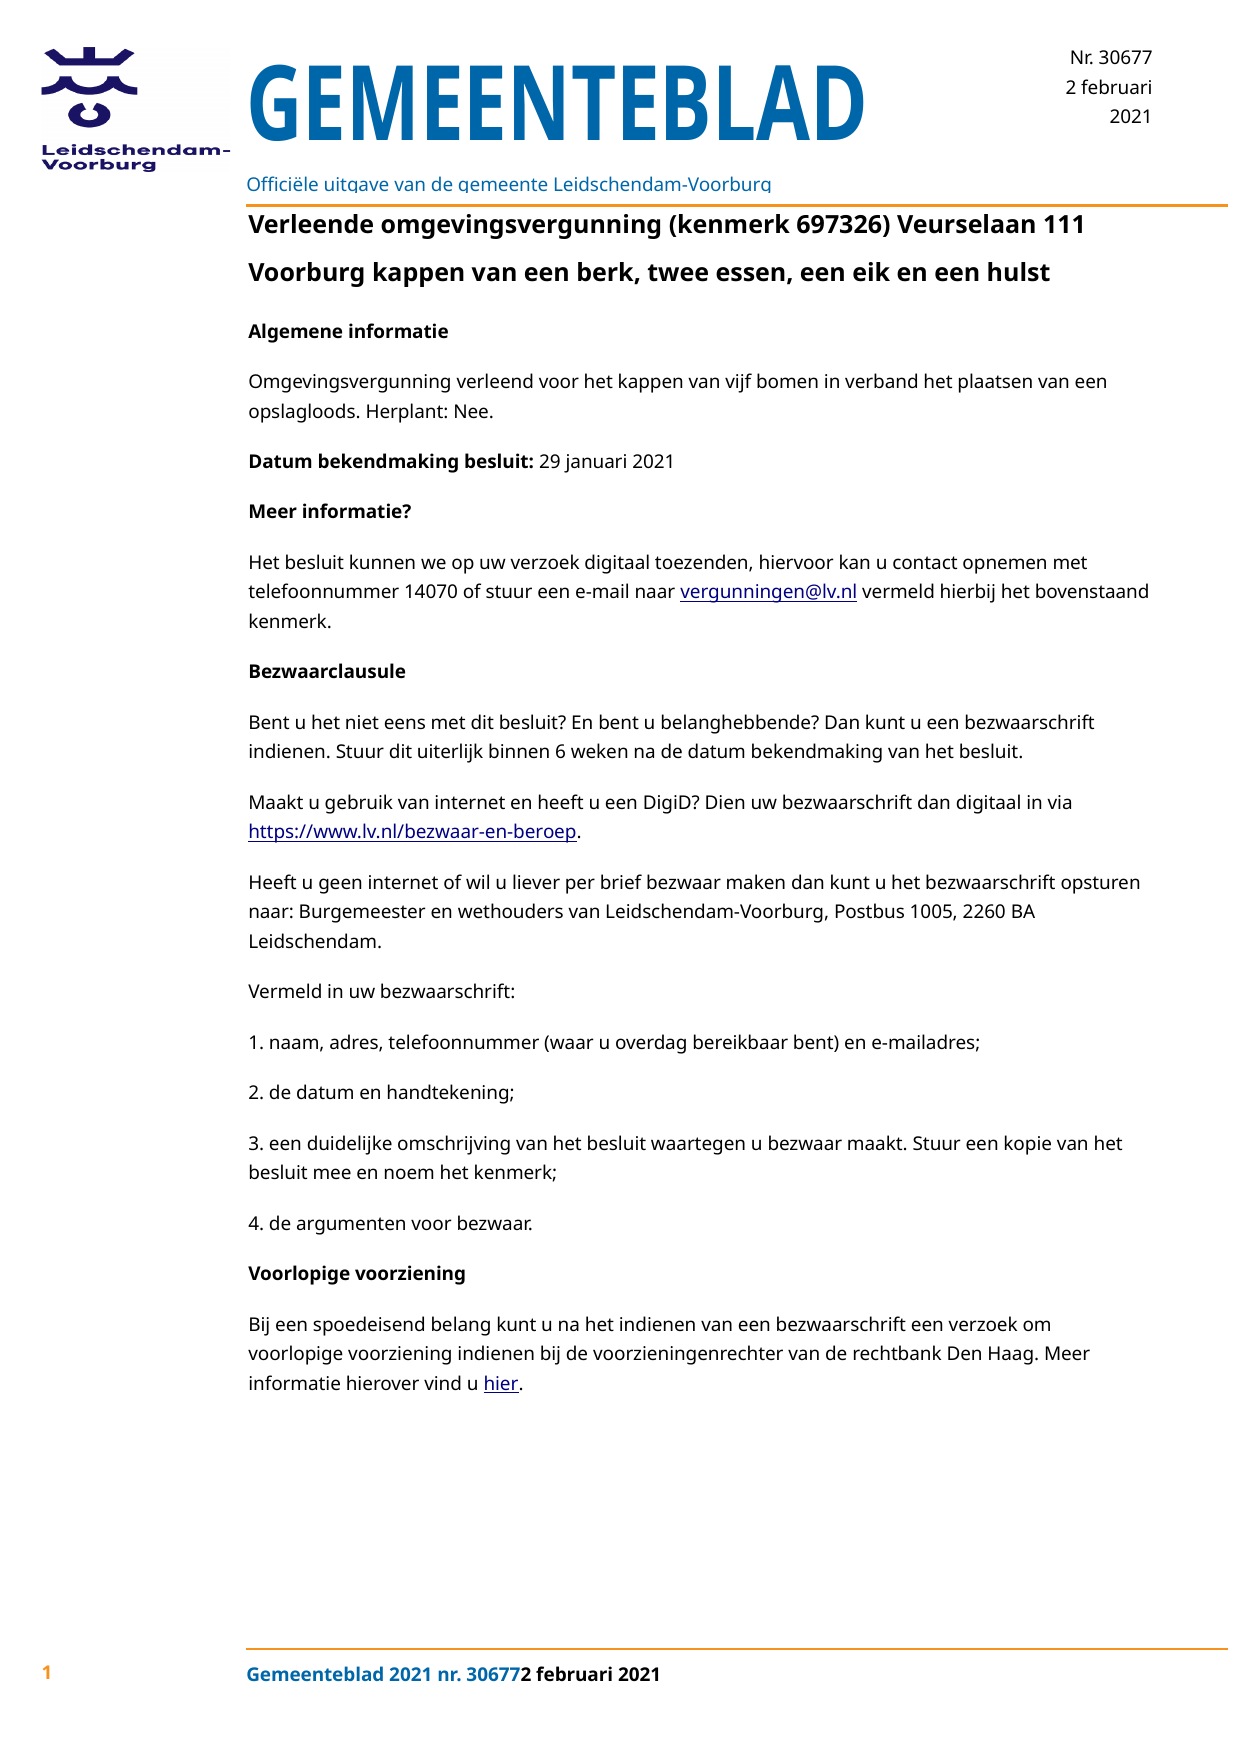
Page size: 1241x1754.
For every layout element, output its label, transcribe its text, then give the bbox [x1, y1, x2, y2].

text Heeft u geen internet of wil u liever per brief bezwaar maken dan kunt u het bezwaarschrift opsturen naar: Burgemeester en wethouders van Leidschendam-Voorburg, Postbus 1005, 2260 BA Leidschendam. [248, 869, 1152, 954]
text Algemene informatie [248, 318, 1152, 344]
text Vermeld in uw bezwaarschrift: [248, 979, 1152, 1004]
text Meer informatie? [248, 499, 1152, 524]
text Bent u het niet eens met dit besluit? En bent u belanghebbende? Dan kunt u een bezwaarschrift indienen. Stuur dit uiterlijk binnen 6 weken na de datum bekendmaking van het besluit. [248, 709, 1152, 764]
text Omgevingsvergunning verleend voor het kappen van vijf bomen in verband het plaatsen van een opslagloods. Herplant: Nee. [248, 368, 1152, 424]
text Maakt u gebruik van internet en heeft u een DigiD? Dien uw bezwaarschrift dan digitaal in via https://www.lv.nl/bezwaar-en-beroep. [248, 789, 1152, 844]
text 2. de datum en handtekening; [248, 1079, 1152, 1105]
text Bij een spoedeisend belang kunt u na het indienen van een bezwaarschrift een verzoek om voorlopige voorziening indienen bij de voorzieningenrechter van de rechtbank Den Haag. Meer informatie hierover vind u hier. [248, 1311, 1152, 1396]
text 1. naam, adres, telefoonnummer (waar u overdag bereikbaar bent) en e-mailadres; [248, 1029, 1152, 1055]
text Voorlopige voorziening [248, 1260, 1152, 1286]
text 4. de argumenten voor bezwaar. [248, 1210, 1152, 1236]
text Verleende omgevingsvergunning (kenmerk 697326) Veurselaan 111 Voorburg kappen van een berk, twee essen, een eik en een hulst [248, 207, 1152, 288]
text Het besluit kunnen we op uw verzoek digitaal toezenden, hiervoor kan u contact opnemen met telefoonnummer 14070 of stuur een e-mail naar vergunningen@lv.nl vermeld hierbij het bovenstaand kenmerk. [248, 549, 1152, 634]
picture [41, 47, 231, 172]
text Datum bekendmaking besluit: 29 januari 2021 [248, 448, 1152, 474]
text Bezwaarclausule [248, 659, 1152, 684]
text 3. een duidelijke omschrijving van het besluit waartegen u bezwaar maakt. Stuur een kopie van het besluit mee en noem het kenmerk; [248, 1130, 1152, 1185]
